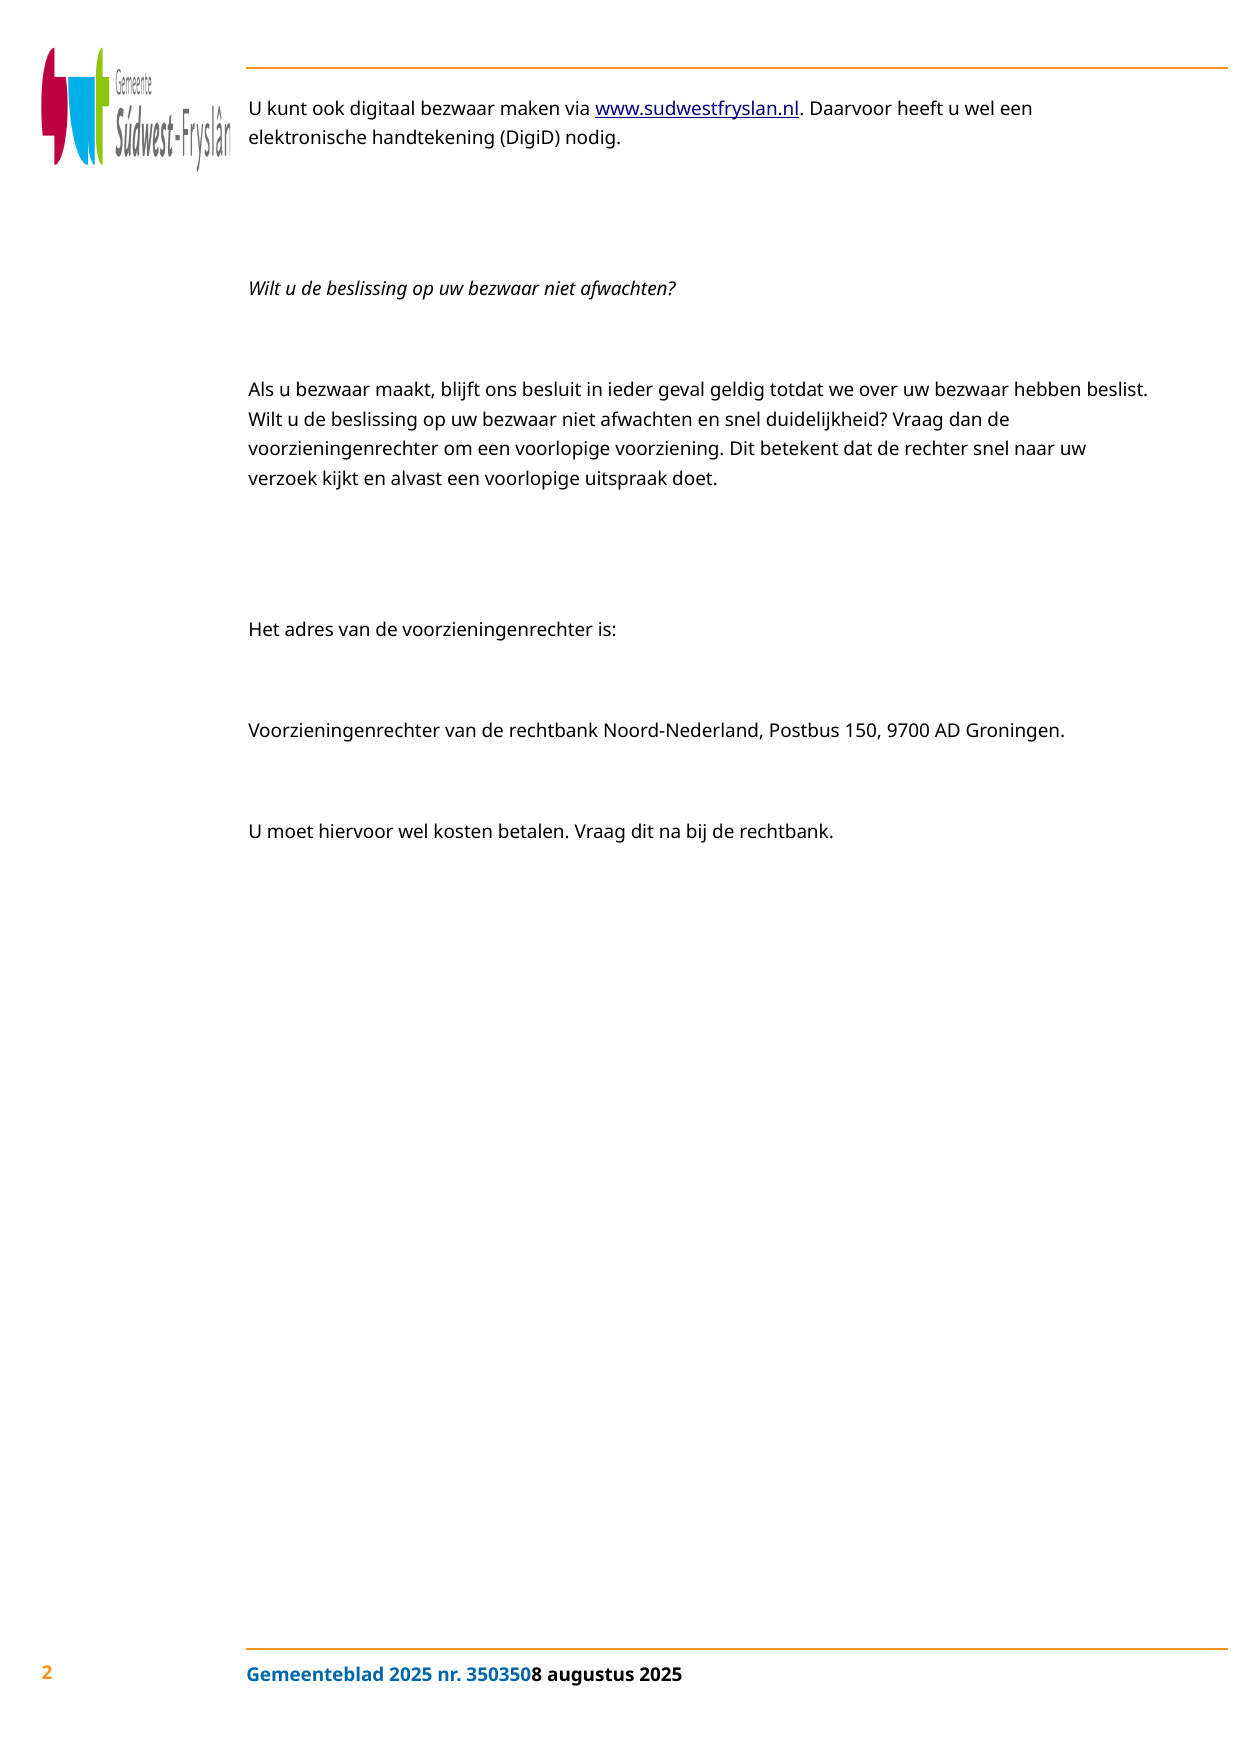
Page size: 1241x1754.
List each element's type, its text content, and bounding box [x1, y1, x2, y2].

text U moet hiervoor wel kosten betalen. Vraag dit na bij de rechtbank. [248, 818, 1152, 844]
text Als u bezwaar maakt, blijft ons besluit in ieder geval geldig totdat we over uw bezwaar hebben beslist. Wilt u de beslissing op uw bezwaar niet afwachten en snel duidelijkheid? Vraag dan de voorzieningenrechter om een voorlopige voorziening. Dit betekent dat de rechter snel naar uw verzoek kijkt en alvast een voorlopige uitspraak doet. [248, 376, 1152, 491]
text Het adres van de voorzieningenrechter is: [248, 616, 1152, 642]
text Voorzieningenrechter van de rechtbank Noord-Nederland, Postbus 150, 9700 AD Groningen. [248, 717, 1152, 743]
text Wilt u de beslissing op uw bezwaar niet afwachten? [248, 276, 1152, 301]
picture [41, 47, 231, 172]
text U kunt ook digitaal bezwaar maken via www.sudwestfryslan.nl. Daarvoor heeft u wel een elektronische handtekening (DigiD) nodig. [248, 95, 1152, 150]
